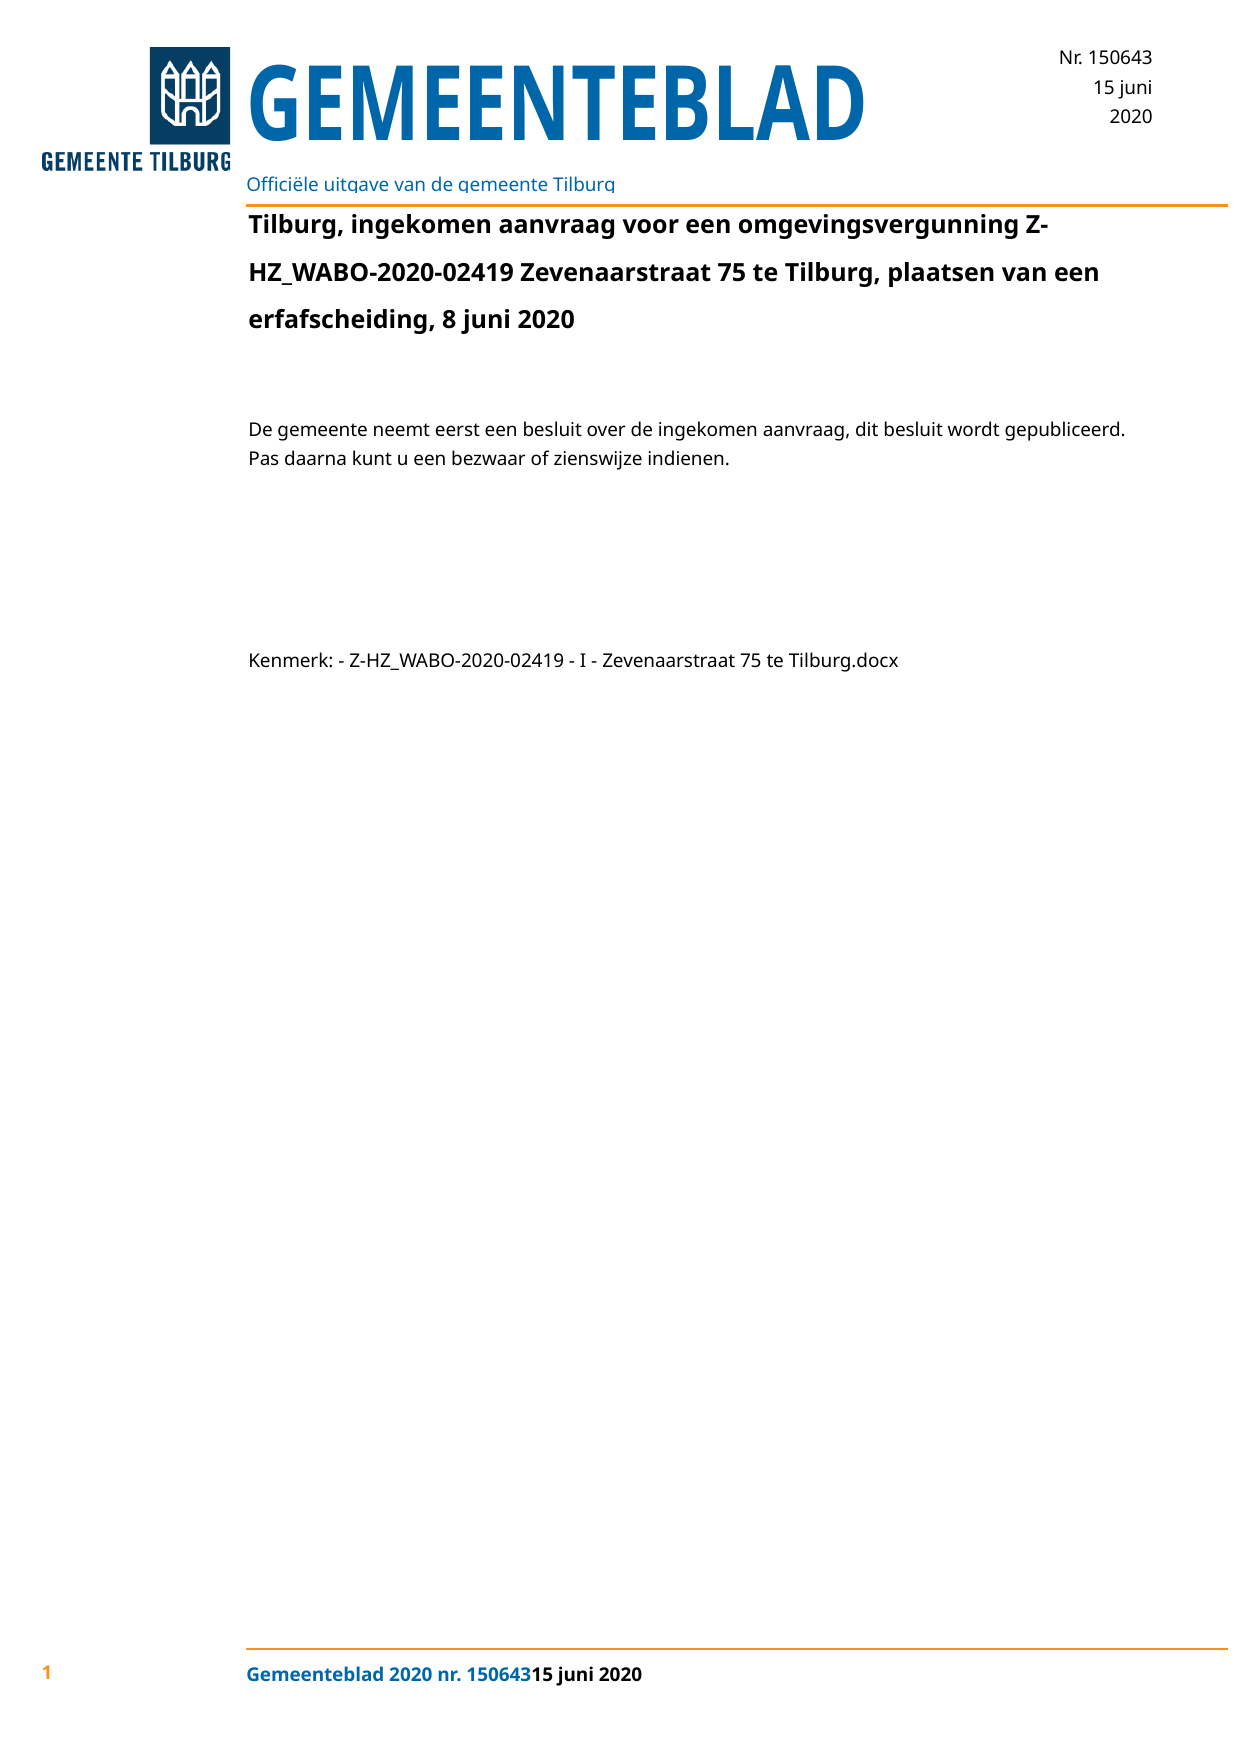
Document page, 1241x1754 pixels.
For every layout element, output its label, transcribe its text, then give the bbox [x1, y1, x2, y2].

text Kenmerk: - Z-HZ_WABO-2020-02419 - I - Zevenaarstraat 75 te Tilburg.docx [248, 647, 1152, 673]
text Tilburg, ingekomen aanvraag voor een omgevingsvergunning Z-HZ_WABO-2020-02419 Zevenaarstraat 75 te Tilburg, plaatsen van een erfafscheiding, 8 juni 2020 [248, 207, 1152, 336]
text De gemeente neemt eerst een besluit over de ingekomen aanvraag, dit besluit wordt gepubliceerd. Pas daarna kunt u een bezwaar of zienswijze indienen. [248, 416, 1152, 471]
picture [41, 47, 231, 172]
